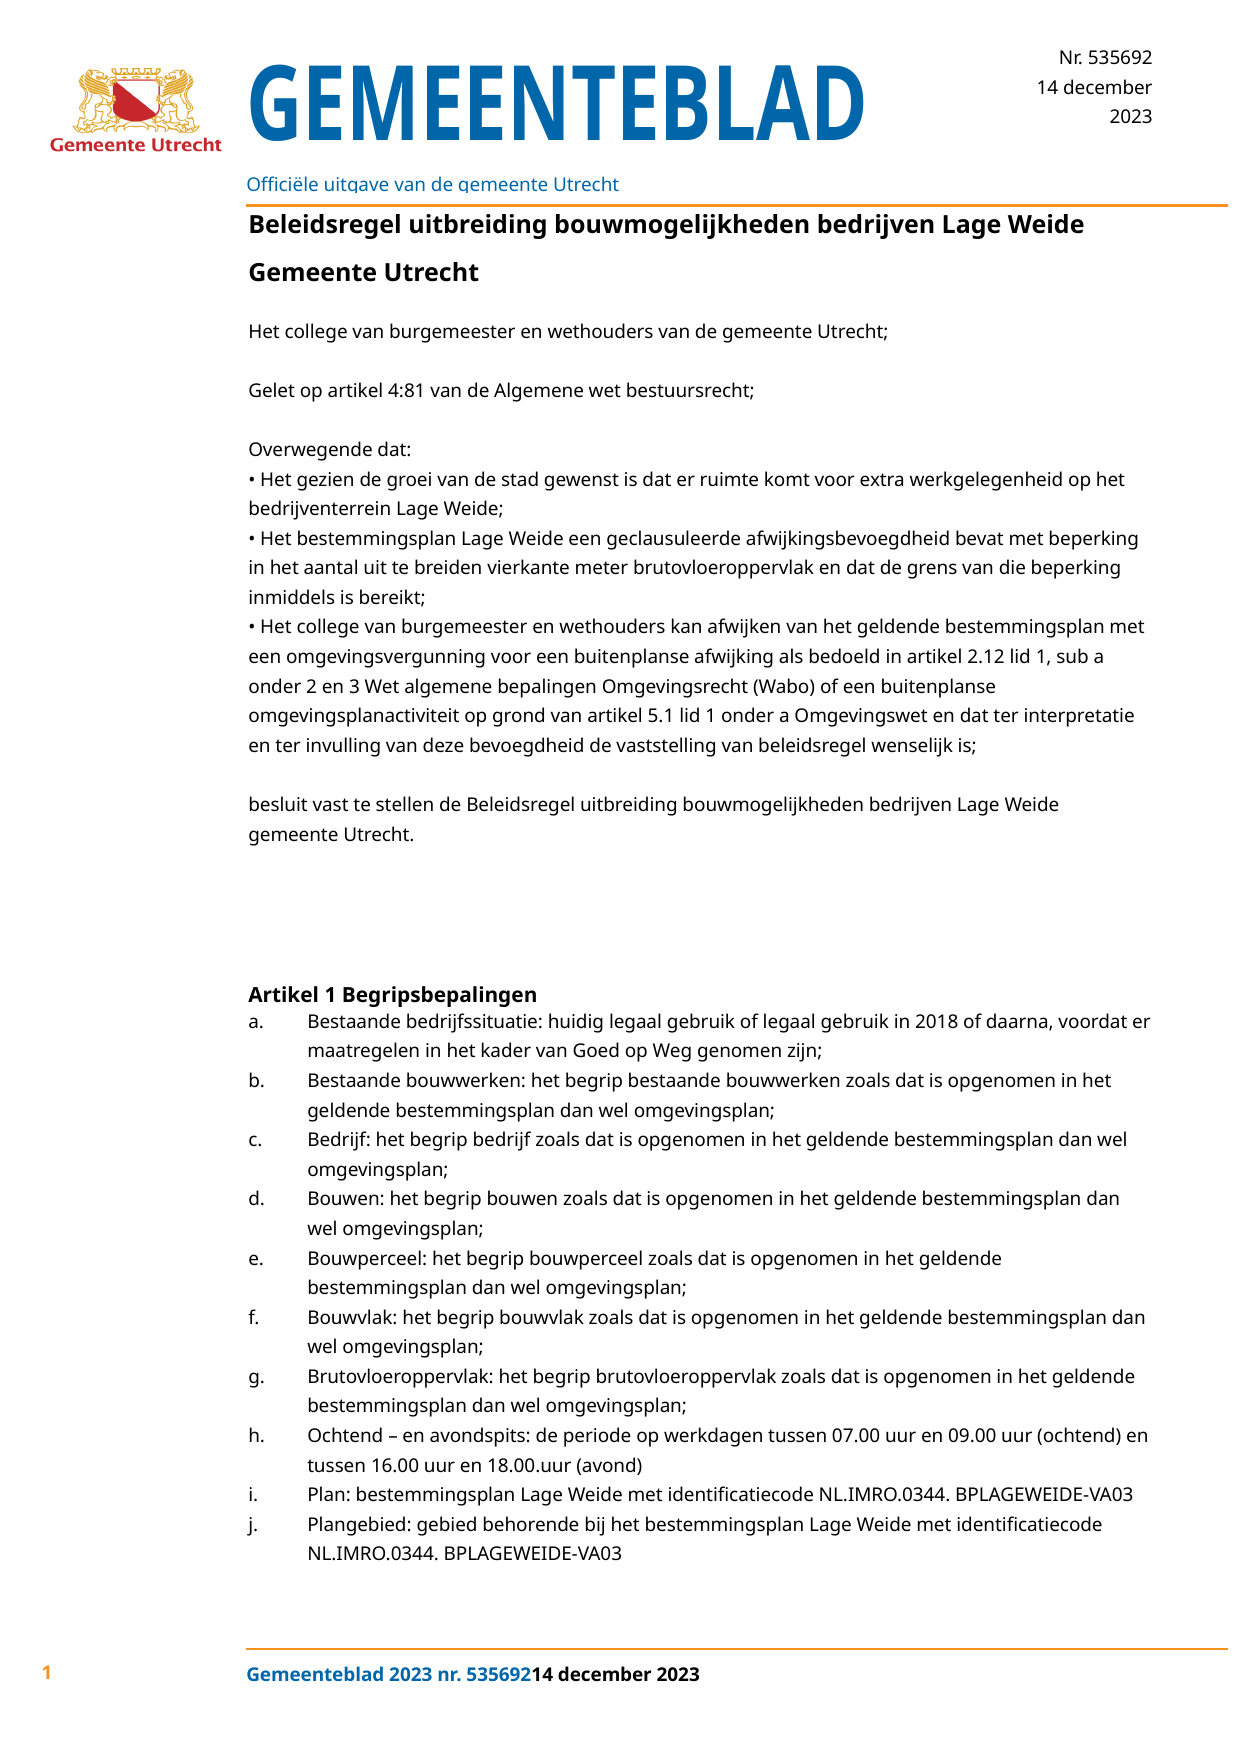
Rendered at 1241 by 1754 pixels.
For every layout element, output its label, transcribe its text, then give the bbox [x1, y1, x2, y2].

text Het college van burgemeester en wethouders van de gemeente Utrecht; [248, 318, 1152, 344]
text • Het bestemmingsplan Lage Weide een geclausuleerde afwijkingsbevoegdheid bevat met beperking in het aantal uit te breiden vierkante meter brutovloeroppervlak en dat de grens van die beperking inmiddels is bereikt; [248, 525, 1152, 610]
list Ochtend – en avondspits: de periode op werkdagen tussen 07.00 uur en 09.00 uur (ochtend) en tussen 16.00 uur en 18.00.uur (avond) [248, 1422, 1152, 1478]
list Bestaande bouwwerken: het begrip bestaande bouwwerken zoals dat is opgenomen in het geldende bestemmingsplan dan wel omgevingsplan; [248, 1067, 1152, 1123]
text • Het college van burgemeester en wethouders kan afwijken van het geldende bestemmingsplan met een omgevingsvergunning voor een buitenplanse afwijking als bedoeld in artikel 2.12 lid 1, sub a onder 2 en 3 Wet algemene bepalingen Omgevingsrecht (Wabo) of een buitenplanse omgevingsplanactiviteit op grond van artikel 5.1 lid 1 onder a Omgevingswet en dat ter interpretatie en ter invulling van deze bevoegdheid de vaststelling van beleidsregel wenselijk is; [248, 614, 1152, 758]
list Bouwen: het begrip bouwen zoals dat is opgenomen in het geldende bestemmingsplan dan wel omgevingsplan; [248, 1186, 1152, 1241]
list Bouwperceel: het begrip bouwperceel zoals dat is opgenomen in het geldende bestemmingsplan dan wel omgevingsplan; [248, 1245, 1152, 1300]
list Bestaande bedrijfssituatie: huidig legaal gebruik of legaal gebruik in 2018 of daarna, voordat er maatregelen in het kader van Goed op Weg genomen zijn; [248, 1008, 1152, 1063]
list Brutovloeroppervlak: het begrip brutovloeroppervlak zoals dat is opgenomen in het geldende bestemmingsplan dan wel omgevingsplan; [248, 1363, 1152, 1418]
text Beleidsregel uitbreiding bouwmogelijkheden bedrijven Lage Weide Gemeente Utrecht [248, 207, 1152, 288]
list Plan: bestemmingsplan Lage Weide met identificatiecode NL.IMRO.0344. BPLAGEWEIDE-VA03 [248, 1481, 1152, 1507]
text besluit vast te stellen de Beleidsregel uitbreiding bouwmogelijkheden bedrijven Lage Weide gemeente Utrecht. [248, 791, 1152, 847]
list Bedrijf: het begrip bedrijf zoals dat is opgenomen in het geldende bestemmingsplan dan wel omgevingsplan; [248, 1126, 1152, 1182]
picture [41, 47, 231, 172]
text Overwegende dat: [248, 436, 1152, 462]
list Plangebied: gebied behorende bij het bestemmingsplan Lage Weide met identificatiecode NL.IMRO.0344. BPLAGEWEIDE-VA03 [248, 1511, 1152, 1566]
text • Het gezien de groei van de stad gewenst is dat er ruimte komt voor extra werkgelegenheid op het bedrijventerrein Lage Weide; [248, 466, 1152, 521]
list Bouwvlak: het begrip bouwvlak zoals dat is opgenomen in het geldende bestemmingsplan dan wel omgevingsplan; [248, 1304, 1152, 1359]
text Artikel 1 Begripsbepalingen [248, 980, 1152, 1008]
text Gelet op artikel 4:81 van de Algemene wet bestuursrecht; [248, 377, 1152, 403]
